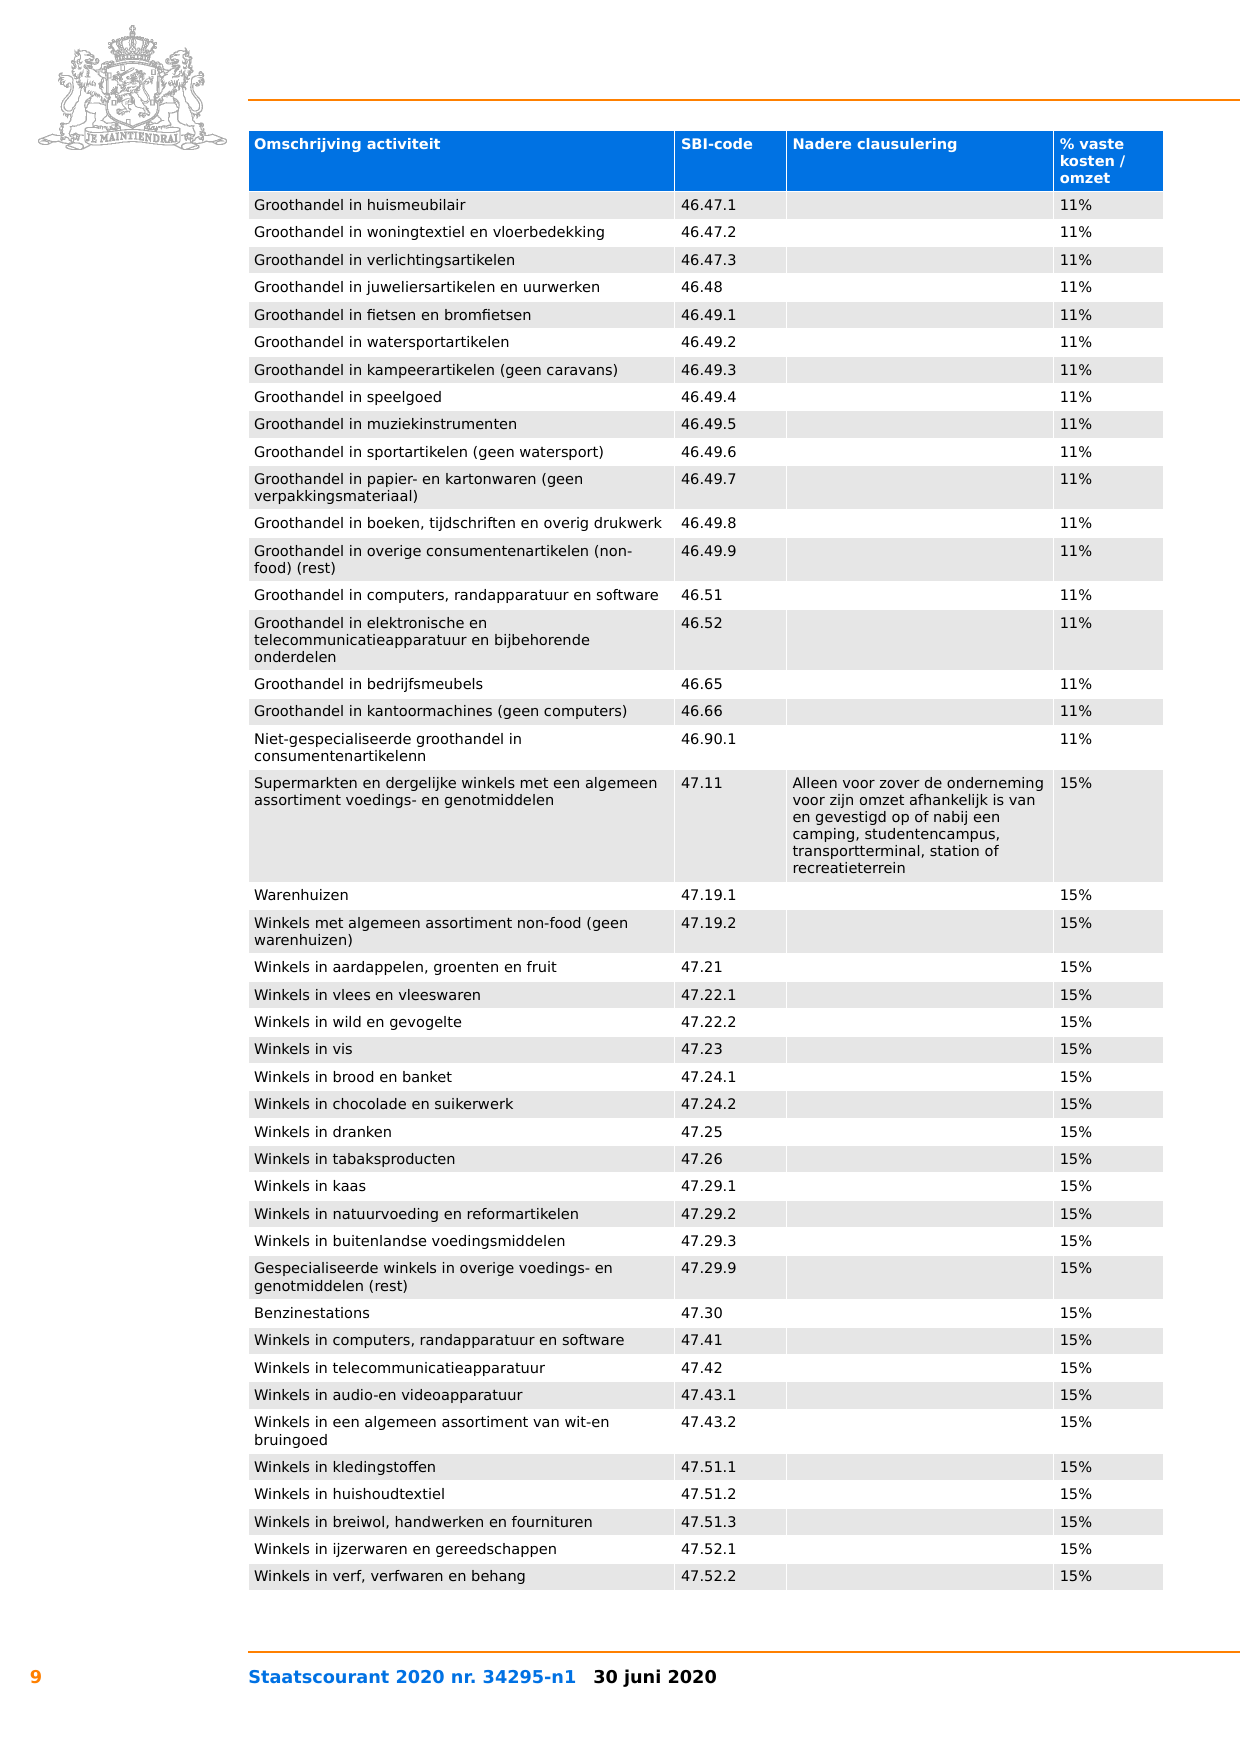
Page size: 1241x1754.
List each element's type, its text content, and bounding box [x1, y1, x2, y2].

table_cell 15% [1054, 1509, 1163, 1535]
table_cell 11% [1054, 329, 1163, 356]
table_cell Groothandel in huismeubilair [249, 192, 674, 219]
table_cell 15% [1054, 1119, 1163, 1145]
table_cell 46.65 [675, 671, 786, 697]
table_cell Groothandel in verlichtingsartikelen [249, 247, 674, 273]
table_cell Groothandel in muziekinstrumenten [249, 411, 674, 438]
table_cell 47.29.2 [675, 1201, 786, 1227]
table_cell 11% [1054, 411, 1163, 438]
table_cell Winkels in aardappelen, groenten en fruit [249, 954, 674, 981]
table_cell 47.22.2 [675, 1009, 786, 1036]
table_cell 15% [1054, 1174, 1163, 1200]
table_cell 46.49.4 [675, 384, 786, 410]
table_cell [787, 1009, 1053, 1036]
table_cell 15% [1054, 1328, 1163, 1354]
table_cell [787, 610, 1053, 670]
table_cell 47.22.1 [675, 982, 786, 1008]
table_cell Winkels in chocolade en suikerwerk [249, 1091, 674, 1118]
table_cell 47.21 [675, 954, 786, 981]
table_cell [787, 726, 1053, 769]
table_cell 46.51 [675, 583, 786, 609]
table_cell [787, 220, 1053, 246]
table_cell 47.24.1 [675, 1064, 786, 1090]
table_cell [787, 1146, 1053, 1172]
table_cell 46.49.3 [675, 357, 786, 383]
table_cell 15% [1054, 954, 1163, 981]
table_cell 46.49.8 [675, 511, 786, 537]
table_cell 46.49.7 [675, 466, 786, 509]
table_cell Winkels in vis [249, 1037, 674, 1063]
table_cell [787, 1064, 1053, 1090]
table_cell Groothandel in elektronische en telecommunicatieapparatuur en bijbehorende onderdelen [249, 610, 674, 670]
table_cell 46.47.2 [675, 220, 786, 246]
table_cell Groothandel in juweliersartikelen en uurwerken [249, 275, 674, 301]
table_cell 47.19.1 [675, 883, 786, 909]
table_cell [787, 1256, 1053, 1299]
table_cell Winkels in huishoudtextiel [249, 1481, 674, 1508]
table_cell [787, 1509, 1053, 1535]
table_cell 11% [1054, 671, 1163, 697]
table_cell [787, 357, 1053, 383]
table_cell Supermarkten en dergelijke winkels met een algemeen assortiment voedings- en genotmiddelen [249, 770, 674, 882]
table_cell [787, 671, 1053, 697]
table_cell 47.42 [675, 1355, 786, 1381]
table_cell Groothandel in computers, randapparatuur en software [249, 583, 674, 609]
table_cell [787, 954, 1053, 981]
table_cell [787, 384, 1053, 410]
table_cell 15% [1054, 1355, 1163, 1381]
table_cell Groothandel in kampeerartikelen (geen caravans) [249, 357, 674, 383]
table_cell [787, 1119, 1053, 1145]
table_cell 11% [1054, 466, 1163, 509]
table_cell [787, 1300, 1053, 1326]
table_cell 46.49.2 [675, 329, 786, 356]
table_cell Winkels in kledingstoffen [249, 1454, 674, 1480]
table_cell Gespecialiseerde winkels in overige voedings- en genotmiddelen (rest) [249, 1256, 674, 1299]
table_cell Winkels met algemeen assortiment non-food (geen warenhuizen) [249, 910, 674, 953]
table_cell 15% [1054, 1201, 1163, 1227]
table_cell Groothandel in overige consumentenartikelen (non-food) (rest) [249, 538, 674, 581]
table_cell [787, 1410, 1053, 1453]
table_cell 11% [1054, 275, 1163, 301]
table_cell [787, 275, 1053, 301]
table_cell 11% [1054, 439, 1163, 465]
table_cell Winkels in audio-en videoapparatuur [249, 1382, 674, 1409]
table_cell 15% [1054, 1146, 1163, 1172]
table_cell 47.24.2 [675, 1091, 786, 1118]
table_cell Benzinestations [249, 1300, 674, 1326]
table_cell 47.51.1 [675, 1454, 786, 1480]
table_cell 15% [1054, 883, 1163, 909]
table_cell 11% [1054, 357, 1163, 383]
table_cell 11% [1054, 220, 1163, 246]
table_cell 46.52 [675, 610, 786, 670]
table_cell 11% [1054, 384, 1163, 410]
table_cell Groothandel in watersportartikelen [249, 329, 674, 356]
table_cell Groothandel in sportartikelen (geen watersport) [249, 439, 674, 465]
table_cell [787, 583, 1053, 609]
table_cell 15% [1054, 1091, 1163, 1118]
table_cell [787, 466, 1053, 509]
table_cell Winkels in verf, verfwaren en behang [249, 1564, 674, 1590]
table_cell Winkels in computers, randapparatuur en software [249, 1328, 674, 1354]
table_cell 46.90.1 [675, 726, 786, 769]
table_cell 47.43.2 [675, 1410, 786, 1453]
table_cell 15% [1054, 1410, 1163, 1453]
table_cell Winkels in kaas [249, 1174, 674, 1200]
table_cell [787, 329, 1053, 356]
table_cell [787, 302, 1053, 328]
table_cell [787, 511, 1053, 537]
table_cell [787, 699, 1053, 725]
table_cell Winkels in buitenlandse voedingsmiddelen [249, 1228, 674, 1255]
table_cell 15% [1054, 1064, 1163, 1090]
table_cell 46.49.6 [675, 439, 786, 465]
table_cell Winkels in dranken [249, 1119, 674, 1145]
table_cell 47.41 [675, 1328, 786, 1354]
table_cell 11% [1054, 726, 1163, 769]
table_cell Groothandel in bedrijfsmeubels [249, 671, 674, 697]
table_cell [787, 1382, 1053, 1409]
table_cell 47.29.3 [675, 1228, 786, 1255]
table_cell 15% [1054, 770, 1163, 882]
table_cell Groothandel in woningtextiel en vloerbedekking [249, 220, 674, 246]
table_cell 46.66 [675, 699, 786, 725]
table_cell 11% [1054, 699, 1163, 725]
table_cell Groothandel in fietsen en bromfietsen [249, 302, 674, 328]
table_cell 11% [1054, 583, 1163, 609]
table_cell 11% [1054, 511, 1163, 537]
table_cell 11% [1054, 538, 1163, 581]
table_cell 47.26 [675, 1146, 786, 1172]
table_cell 15% [1054, 1228, 1163, 1255]
table_cell 11% [1054, 610, 1163, 670]
table_cell Alleen voor zover de onderneming voor zijn omzet afhankelijk is van en gevestigd op of nabij een camping, studentencampus, transportterminal, station of recreatieterrein [787, 770, 1053, 882]
table_cell Winkels in brood en banket [249, 1064, 674, 1090]
table_cell Groothandel in papier- en kartonwaren (geen verpakkingsmateriaal) [249, 466, 674, 509]
table_cell 46.49.9 [675, 538, 786, 581]
table_cell [787, 1481, 1053, 1508]
table_cell Groothandel in boeken, tijdschriften en overig drukwerk [249, 511, 674, 537]
table_cell 15% [1054, 982, 1163, 1008]
table_cell 11% [1054, 192, 1163, 219]
table_cell 46.49.5 [675, 411, 786, 438]
table_cell 15% [1054, 1256, 1163, 1299]
table_cell 15% [1054, 1454, 1163, 1480]
table_cell 15% [1054, 1481, 1163, 1508]
table_cell Winkels in tabaksproducten [249, 1146, 674, 1172]
table_header Nadere clausulering [787, 131, 1053, 191]
table_cell 15% [1054, 1009, 1163, 1036]
table_cell [787, 1228, 1053, 1255]
table_cell [787, 1328, 1053, 1354]
table_cell 15% [1054, 910, 1163, 953]
table_cell 15% [1054, 1037, 1163, 1063]
table_cell 47.52.2 [675, 1564, 786, 1590]
table_cell [787, 883, 1053, 909]
table_cell [787, 411, 1053, 438]
table_cell Groothandel in speelgoed [249, 384, 674, 410]
table_cell [787, 1037, 1053, 1063]
table_cell Winkels in telecommunicatieapparatuur [249, 1355, 674, 1381]
table_cell Warenhuizen [249, 883, 674, 909]
table_cell 15% [1054, 1382, 1163, 1409]
table_cell 46.47.1 [675, 192, 786, 219]
table_cell [787, 1201, 1053, 1227]
table_cell Winkels in ijzerwaren en gereedschappen [249, 1536, 674, 1563]
table_cell Niet-gespecialiseerde groothandel in consumentenartikelenn [249, 726, 674, 769]
picture [38, 25, 227, 150]
table_cell [787, 192, 1053, 219]
table_cell Winkels in breiwol, handwerken en fournituren [249, 1509, 674, 1535]
table_cell [787, 1355, 1053, 1381]
table_cell 47.19.2 [675, 910, 786, 953]
table_cell Winkels in vlees en vleeswaren [249, 982, 674, 1008]
table_cell 46.47.3 [675, 247, 786, 273]
table_cell Winkels in wild en gevogelte [249, 1009, 674, 1036]
table_cell 11% [1054, 247, 1163, 273]
table_cell [787, 910, 1053, 953]
table_header SBI-code [675, 131, 786, 191]
table_cell [787, 1536, 1053, 1563]
table_cell Winkels in natuurvoeding en reformartikelen [249, 1201, 674, 1227]
table_cell 47.11 [675, 770, 786, 882]
table_cell [787, 982, 1053, 1008]
table_cell Groothandel in kantoormachines (geen computers) [249, 699, 674, 725]
table_cell [787, 538, 1053, 581]
table_cell [787, 439, 1053, 465]
table_cell 15% [1054, 1564, 1163, 1590]
table_cell 47.29.1 [675, 1174, 786, 1200]
table_cell 15% [1054, 1536, 1163, 1563]
table_cell 47.43.1 [675, 1382, 786, 1409]
table_cell 47.52.1 [675, 1536, 786, 1563]
table_cell [787, 1564, 1053, 1590]
table_cell [787, 1454, 1053, 1480]
table_cell 11% [1054, 302, 1163, 328]
table_cell [787, 1174, 1053, 1200]
table_cell 46.48 [675, 275, 786, 301]
table_cell 46.49.1 [675, 302, 786, 328]
table_cell 47.51.3 [675, 1509, 786, 1535]
table_cell 47.25 [675, 1119, 786, 1145]
table_cell 47.29.9 [675, 1256, 786, 1299]
table_cell 47.51.2 [675, 1481, 786, 1508]
table_cell 47.23 [675, 1037, 786, 1063]
table_header % vaste kosten / omzet [1054, 131, 1163, 191]
table_cell 15% [1054, 1300, 1163, 1326]
table_header Omschrijving activiteit [249, 131, 674, 191]
table_cell [787, 247, 1053, 273]
table_cell [787, 1091, 1053, 1118]
table_cell Winkels in een algemeen assortiment van wit-en bruingoed [249, 1410, 674, 1453]
table_cell 47.30 [675, 1300, 786, 1326]
